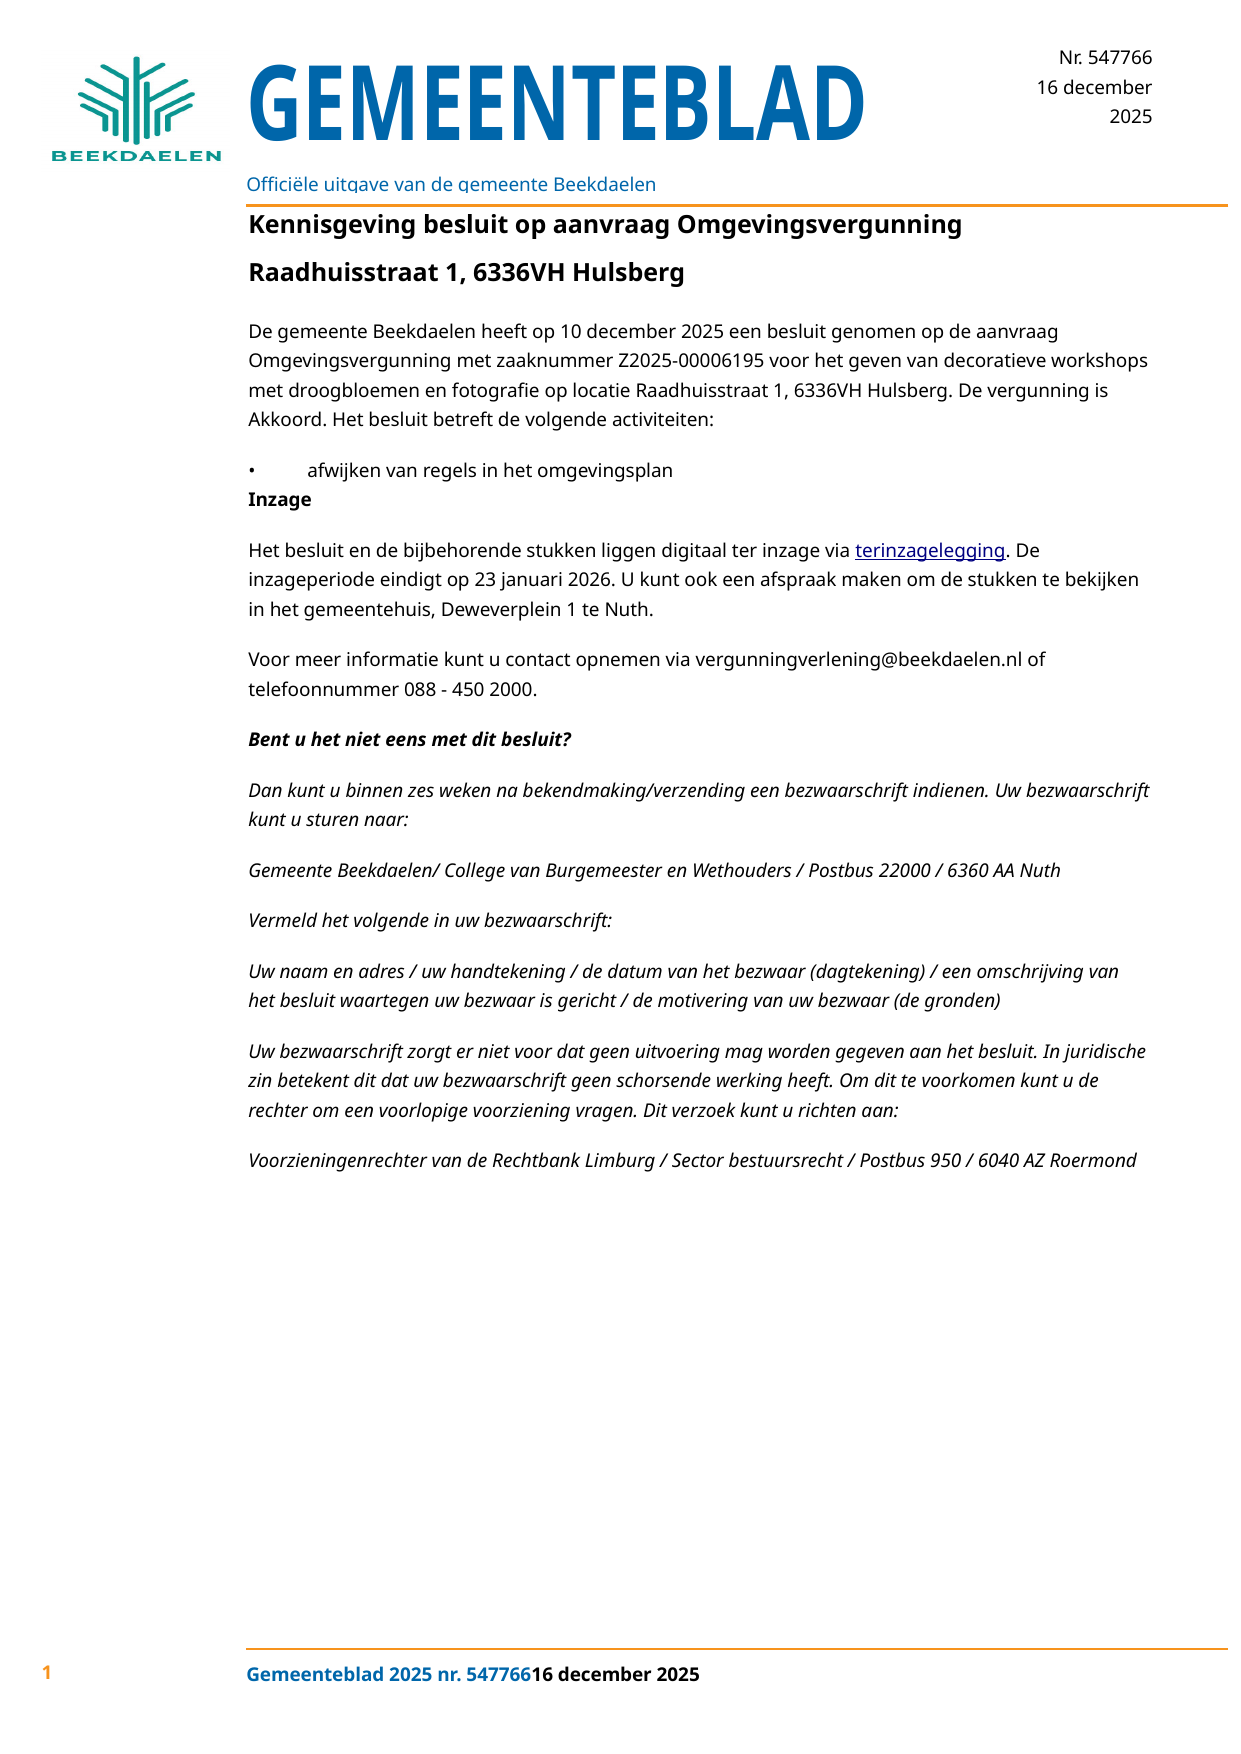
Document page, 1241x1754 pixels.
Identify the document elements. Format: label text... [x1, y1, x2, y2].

text De gemeente Beekdaelen heeft op 10 december 2025 een besluit genomen op de aanvraag Omgevingsvergunning met zaaknummer Z2025-00006195 voor het geven van decoratieve workshops met droogbloemen en fotografie op locatie Raadhuisstraat 1, 6336VH Hulsberg. De vergunning is Akkoord. Het besluit betreft de volgende activiteiten: [248, 318, 1152, 432]
picture [41, 47, 231, 172]
text Gemeente Beekdaelen/ College van Burgemeester en Wethouders / Postbus 22000 / 6360 AA Nuth [248, 857, 1152, 883]
text Uw naam en adres / uw handtekening / de datum van het bezwaar (dagtekening) / een omschrijving van het besluit waartegen uw bezwaar is gericht / de motivering van uw bezwaar (de gronden) [248, 958, 1152, 1013]
text Het besluit en de bijbehorende stukken liggen digitaal ter inzage via terinzagelegging. De inzageperiode eindigt op 23 januari 2026. U kunt ook een afspraak maken om de stukken te bekijken in het gemeentehuis, Deweverplein 1 te Nuth. [248, 537, 1152, 622]
text Voor meer informatie kunt u contact opnemen via vergunningverlening@beekdaelen.nl of telefoonnummer 088 - 450 2000. [248, 647, 1152, 702]
text Bent u het niet eens met dit besluit? [248, 727, 1152, 752]
text Vermeld het volgende in uw bezwaarschrift: [248, 907, 1152, 933]
text Uw bezwaarschrift zorgt er niet voor dat geen uitvoering mag worden gegeven aan het besluit. In juridische zin betekent dit dat uw bezwaarschrift geen schorsende werking heeft. Om dit te voorkomen kunt u de rechter om een voorlopige voorziening vragen. Dit verzoek kunt u richten aan: [248, 1038, 1152, 1123]
text Kennisgeving besluit op aanvraag Omgevingsvergunning Raadhuisstraat 1, 6336VH Hulsberg [248, 207, 1152, 288]
list afwijken van regels in het omgevingsplan [248, 457, 1152, 483]
text Dan kunt u binnen zes weken na bekendmaking/verzending een bezwaarschrift indienen. Uw bezwaarschrift kunt u sturen naar: [248, 777, 1152, 832]
text Voorzieningenrechter van de Rechtbank Limburg / Sector bestuursrecht / Postbus 950 / 6040 AZ Roermond [248, 1147, 1152, 1173]
text Inzage [248, 487, 1152, 512]
